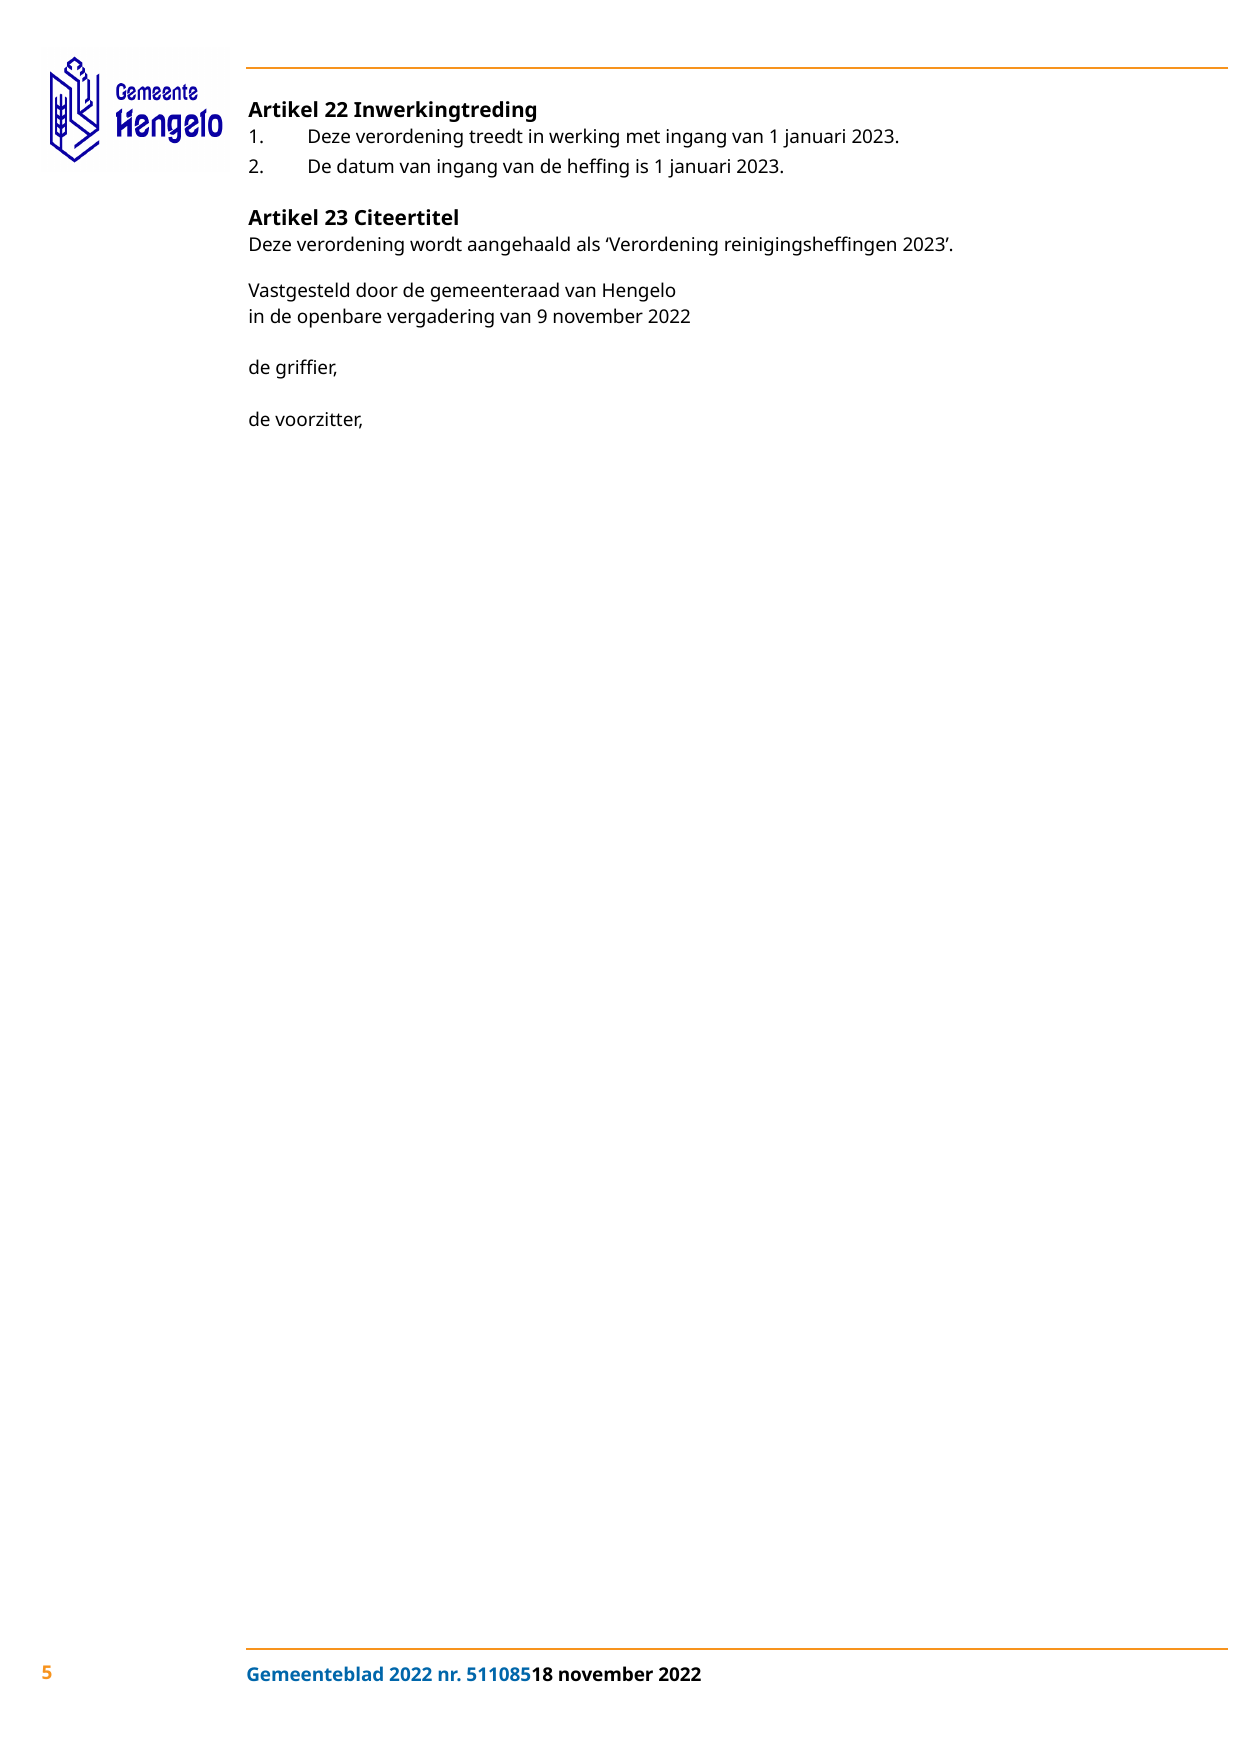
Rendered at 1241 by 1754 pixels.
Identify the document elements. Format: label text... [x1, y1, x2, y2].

text Artikel 22 Inwerkingtreding [248, 95, 1152, 123]
text in de openbare vergadering van 9 november 2022 [248, 303, 1152, 329]
text de griffier, [248, 354, 1152, 380]
text Vastgesteld door de gemeenteraad van Hengelo [248, 277, 1152, 303]
list Deze verordening treedt in werking met ingang van 1 januari 2023. [248, 123, 1152, 149]
list De datum van ingang van de heffing is 1 januari 2023. [248, 153, 1152, 178]
picture [41, 47, 231, 172]
text Deze verordening wordt aangehaald als ‘Verordening reinigingsheffingen 2023’. [248, 232, 1152, 257]
text de voorzitter, [248, 406, 1152, 432]
text Artikel 23 Citeertitel [248, 203, 1152, 232]
